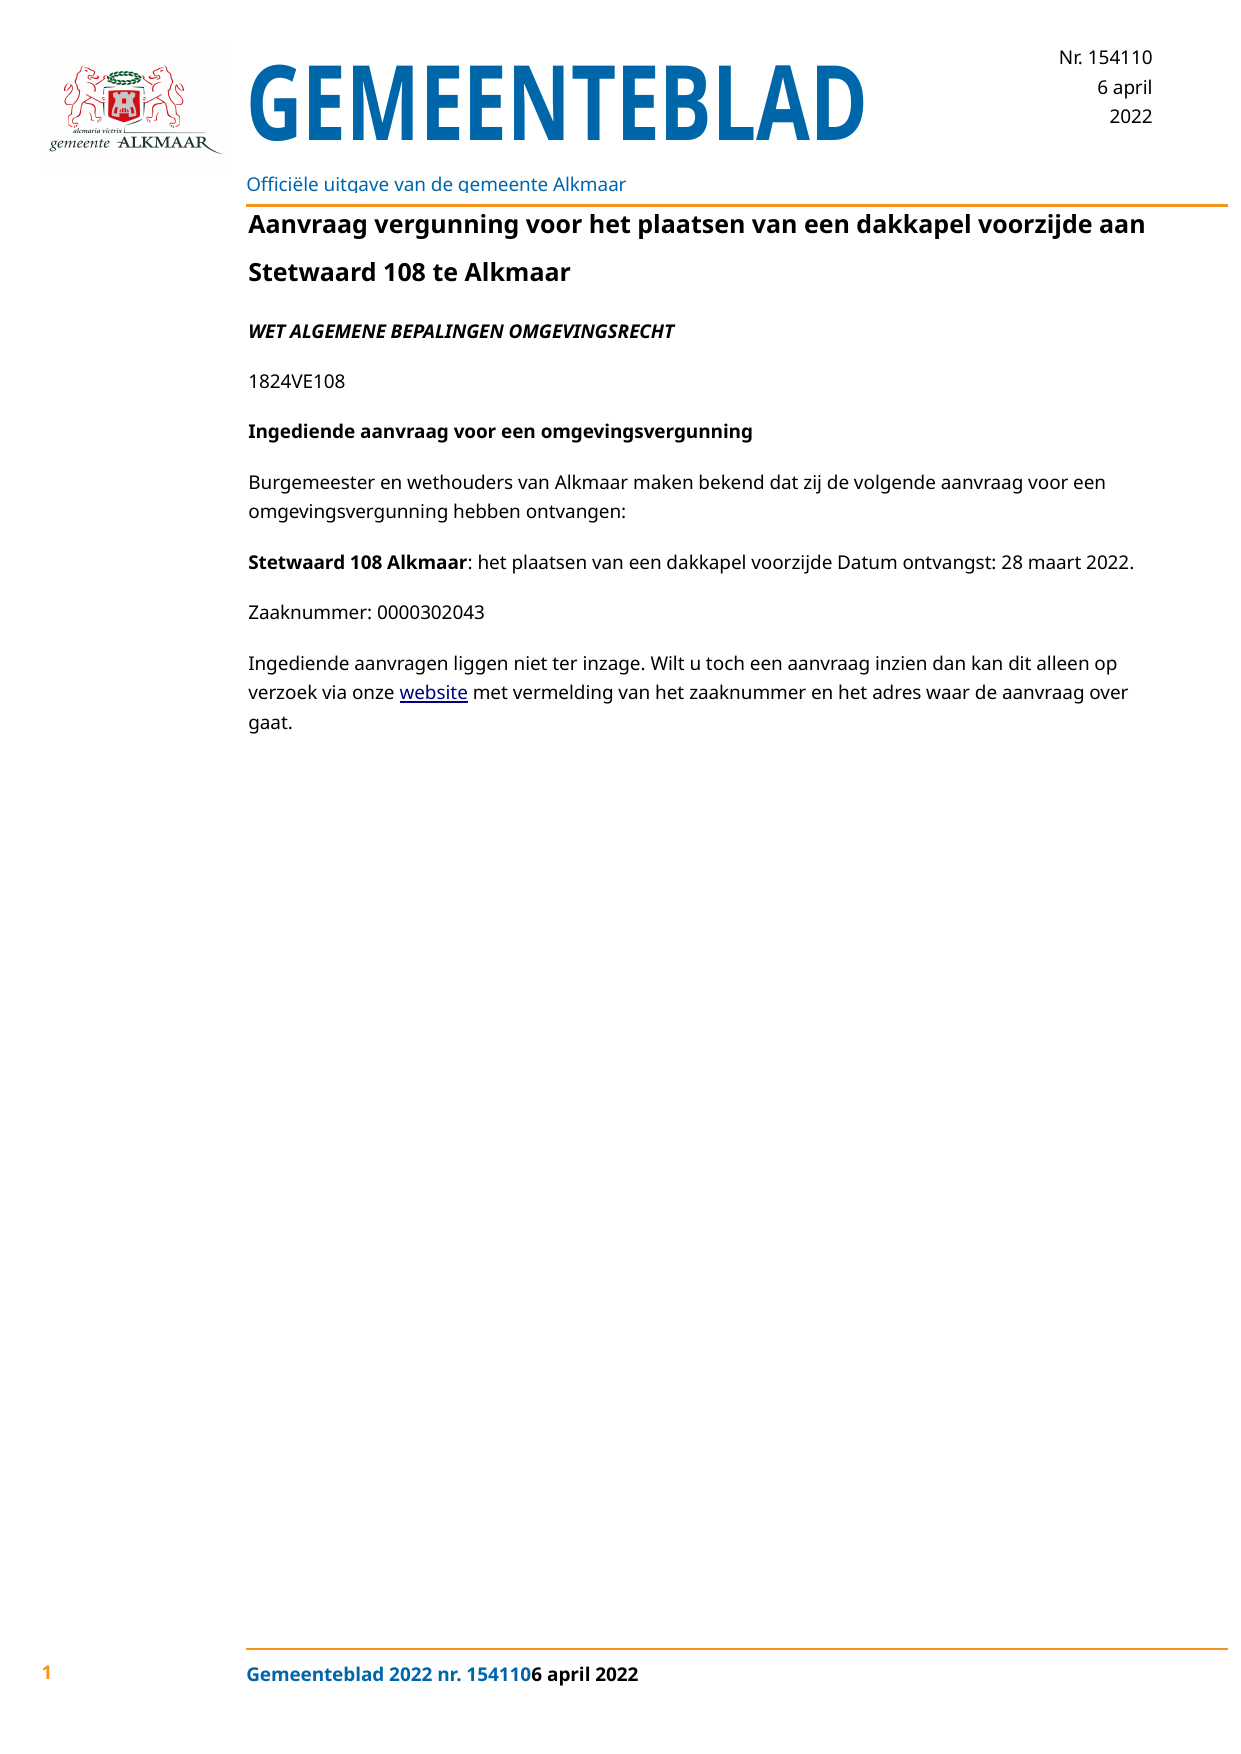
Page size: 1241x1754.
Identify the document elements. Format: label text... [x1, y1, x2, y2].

text 1824VE108 [248, 368, 1152, 394]
text Stetwaard 108 Alkmaar: het plaatsen van een dakkapel voorzijde Datum ontvangst: 28 maart 2022. [248, 549, 1152, 575]
picture [41, 47, 231, 172]
text Burgemeester en wethouders van Alkmaar maken bekend dat zij de volgende aanvraag voor een omgevingsvergunning hebben ontvangen: [248, 469, 1152, 524]
text Ingediende aanvraag voor een omgevingsvergunning [248, 419, 1152, 444]
text Aanvraag vergunning voor het plaatsen van een dakkapel voorzijde aan Stetwaard 108 te Alkmaar [248, 207, 1152, 288]
text WET ALGEMENE BEPALINGEN OMGEVINGSRECHT [248, 318, 1152, 344]
text Ingediende aanvragen liggen niet ter inzage. Wilt u toch een aanvraag inzien dan kan dit alleen op verzoek via onze website met vermelding van het zaaknummer en het adres waar de aanvraag over gaat. [248, 650, 1152, 735]
text Zaaknummer: 0000302043 [248, 599, 1152, 625]
